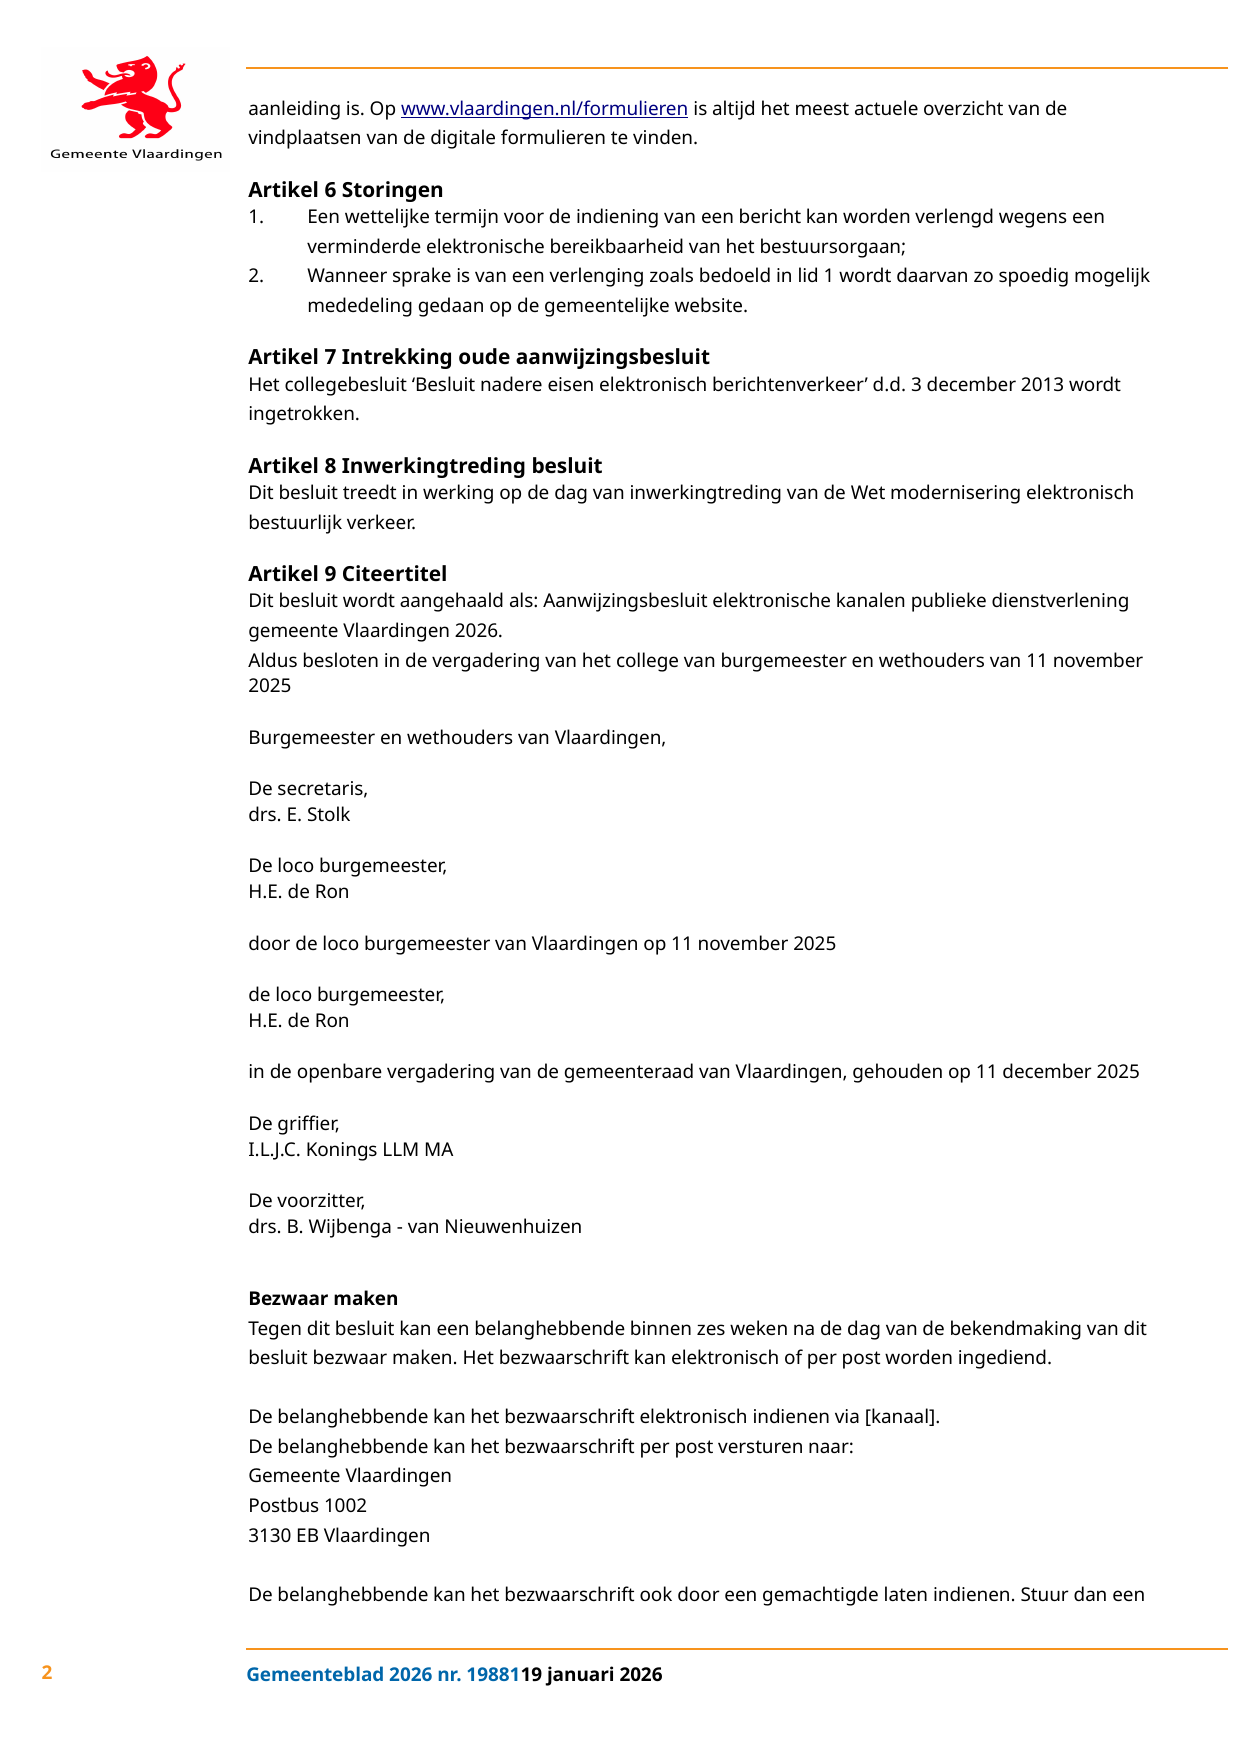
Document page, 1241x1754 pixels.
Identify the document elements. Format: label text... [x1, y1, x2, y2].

text Dit besluit wordt aangehaald als: Aanwijzingsbesluit elektronische kanalen publieke dienstverlening gemeente Vlaardingen 2026. [248, 588, 1152, 643]
text De secretaris, [248, 776, 1152, 801]
list Een wettelijke termijn voor de indiening van een bericht kan worden verlengd wegens een verminderde elektronische bereikbaarheid van het bestuursorgaan; [248, 203, 1152, 258]
text in de openbare vergadering van de gemeenteraad van Vlaardingen, gehouden op 11 december 2025 [248, 1058, 1152, 1084]
text De voorzitter, [248, 1187, 1152, 1213]
text De loco burgemeester, [248, 853, 1152, 878]
text Bezwaar maken [248, 1285, 1152, 1311]
picture [41, 47, 231, 172]
text drs. E. Stolk [248, 801, 1152, 827]
text Burgemeester en wethouders van Vlaardingen, [248, 724, 1152, 750]
text Aldus besloten in de vergadering van het college van burgemeester en wethouders van 11 november 2025 [248, 647, 1152, 698]
text De belanghebbende kan het bezwaarschrift per post versturen naar: [248, 1433, 1152, 1459]
text Artikel 9 Citeertitel [248, 559, 1152, 588]
text de loco burgemeester, [248, 981, 1152, 1007]
text 3130 EB Vlaardingen [248, 1522, 1152, 1548]
text Artikel 7 Intrekking oude aanwijzingsbesluit [248, 342, 1152, 371]
text H.E. de Ron [248, 1007, 1152, 1033]
text drs. B. Wijbenga - van Nieuwenhuizen [248, 1213, 1152, 1239]
text door de loco burgemeester van Vlaardingen op 11 november 2025 [248, 930, 1152, 956]
text Artikel 6 Storingen [248, 175, 1152, 203]
text Artikel 8 Inwerkingtreding besluit [248, 451, 1152, 479]
list Wanneer sprake is van een verlenging zoals bedoeld in lid 1 wordt daarvan zo spoedig mogelijk mededeling gedaan op de gemeentelijke website. [248, 262, 1152, 318]
text Postbus 1002 [248, 1492, 1152, 1518]
text I.L.J.C. Konings LLM MA [248, 1136, 1152, 1161]
text Gemeente Vlaardingen [248, 1463, 1152, 1488]
text Het collegebesluit ‘Besluit nadere eisen elektronisch berichtenverkeer’ d.d. 3 december 2013 wordt ingetrokken. [248, 371, 1152, 426]
text Dit besluit treedt in werking op de dag van inwerkingtreding van de Wet modernisering elektronisch bestuurlijk verkeer. [248, 479, 1152, 534]
text De griffier, [248, 1110, 1152, 1136]
text H.E. de Ron [248, 878, 1152, 904]
text De belanghebbende kan het bezwaarschrift ook door een gemachtigde laten indienen. Stuur dan een [248, 1581, 1152, 1607]
text Tegen dit besluit kan een belanghebbende binnen zes weken na de dag van de bekendmaking van dit besluit bezwaar maken. Het bezwaarschrift kan elektronisch of per post worden ingediend. [248, 1315, 1152, 1370]
text aanleiding is. Op www.vlaardingen.nl/formulieren is altijd het meest actuele overzicht van de vindplaatsen van de digitale formulieren te vinden. [248, 95, 1152, 150]
text De belanghebbende kan het bezwaarschrift elektronisch indienen via [kanaal]. [248, 1403, 1152, 1429]
